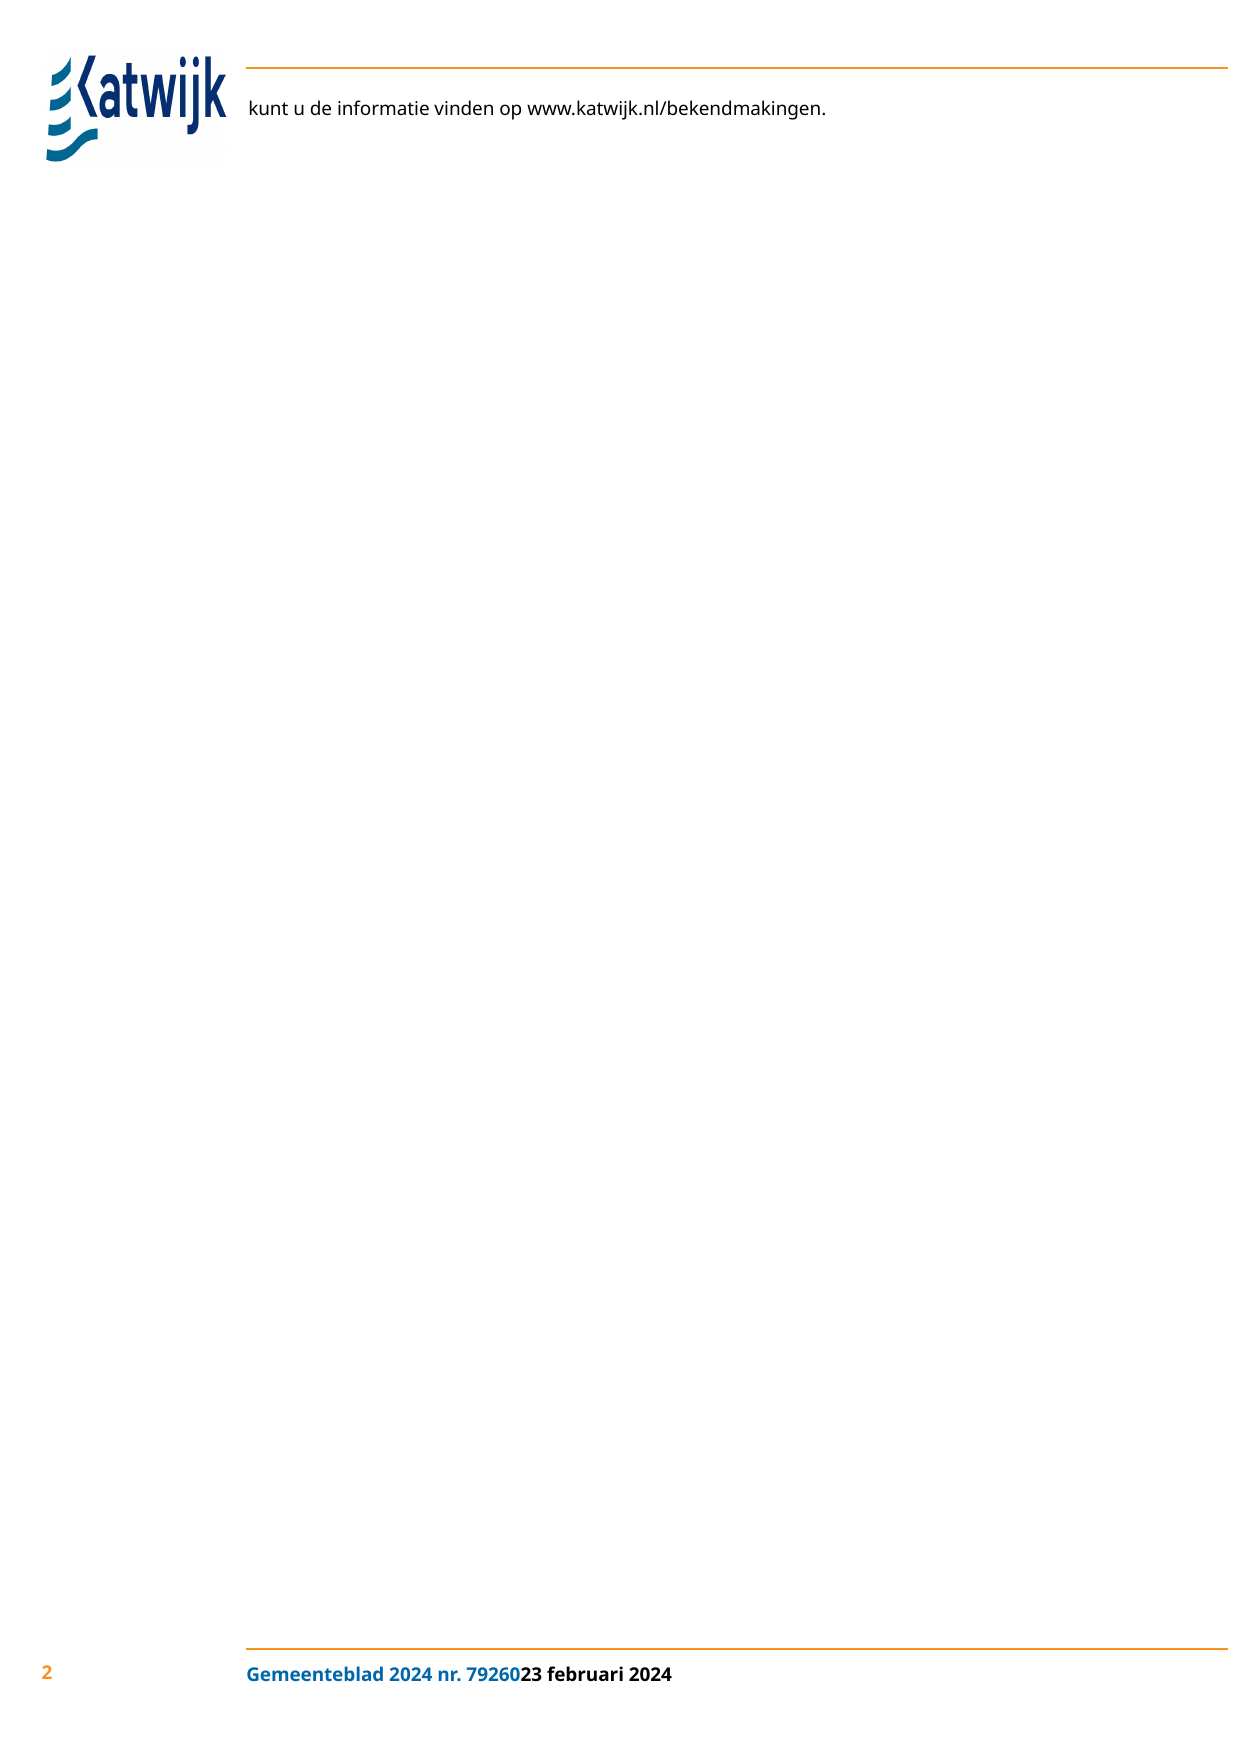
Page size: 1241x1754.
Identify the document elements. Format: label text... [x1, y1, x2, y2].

text kunt u de informatie vinden op www.katwijk.nl/bekendmakingen. [248, 95, 1152, 121]
picture [41, 47, 231, 172]
